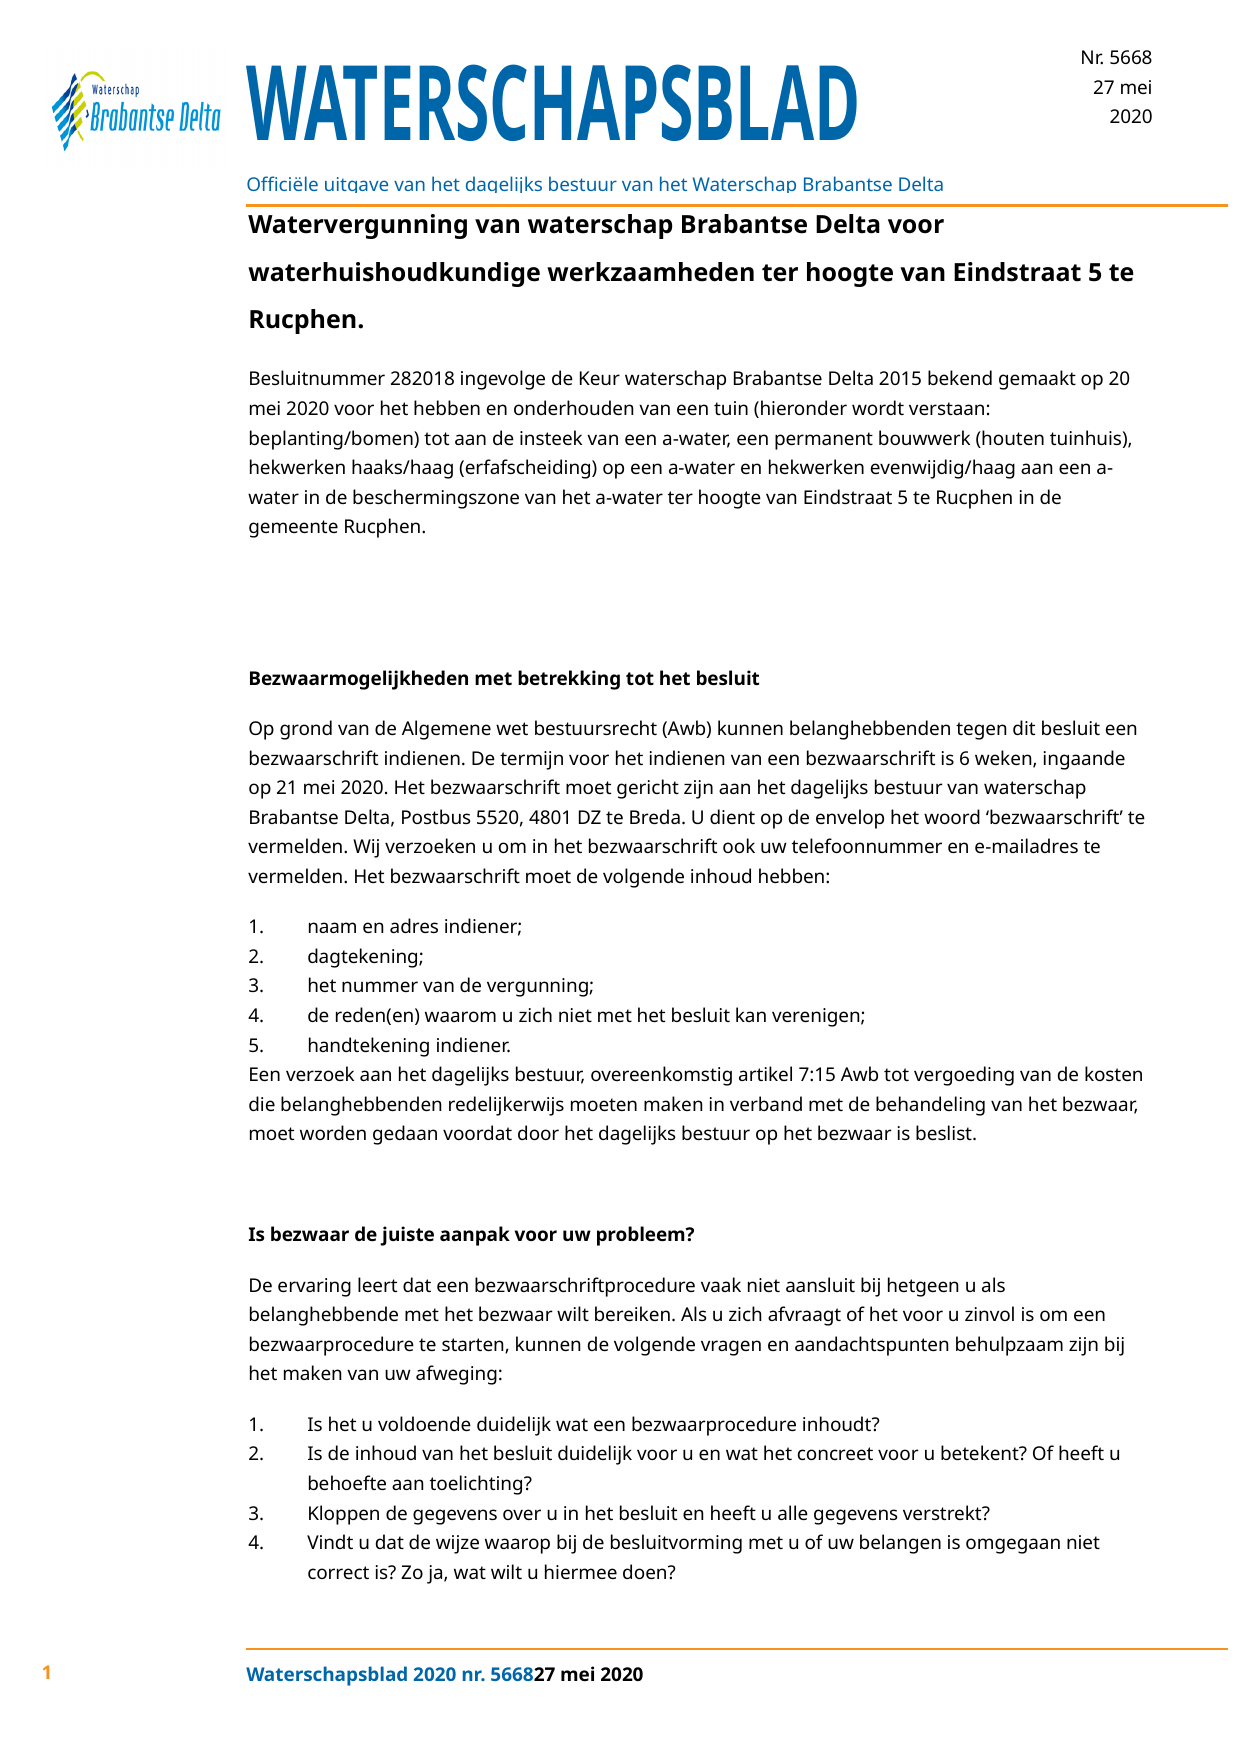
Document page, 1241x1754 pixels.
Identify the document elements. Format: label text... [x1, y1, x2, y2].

list dagtekening; [248, 943, 1152, 969]
text Op grond van de Algemene wet bestuursrecht (Awb) kunnen belanghebbenden tegen dit besluit een bezwaarschrift indienen. De termijn voor het indienen van een bezwaarschrift is 6 weken, ingaande op 21 mei 2020. Het bezwaarschrift moet gericht zijn aan het dagelijks bestuur van waterschap Brabantse Delta, Postbus 5520, 4801 DZ te Breda. U dient op de envelop het woord ‘bezwaarschrift’ te vermelden. Wij verzoeken u om in het bezwaarschrift ook uw telefoonnummer en e‑mailadres te vermelden. Het bezwaarschrift moet de volgende inhoud hebben: [248, 715, 1152, 889]
text Een verzoek aan het dagelijks bestuur, overeenkomstig artikel 7:15 Awb tot vergoeding van de kosten die belanghebbenden redelijkerwijs moeten maken in verband met de behandeling van het bezwaar, moet worden gedaan voordat door het dagelijks bestuur op het bezwaar is beslist. [248, 1061, 1152, 1146]
text Bezwaarmogelijkheden met betrekking tot het besluit [248, 665, 1152, 690]
list Kloppen de gegevens over u in het besluit en heeft u alle gegevens verstrekt? [248, 1500, 1152, 1525]
text De ervaring leert dat een bezwaarschriftprocedure vaak niet aansluit bij hetgeen u als belanghebbende met het bezwaar wilt bereiken. Als u zich afvraagt of het voor u zinvol is om een bezwaarprocedure te starten, kunnen de volgende vragen en aandachtspunten behulpzaam zijn bij het maken van uw afweging: [248, 1272, 1152, 1386]
list de reden(en) waarom u zich niet met het besluit kan verenigen; [248, 1002, 1152, 1028]
list Is de inhoud van het besluit duidelijk voor u en wat het concreet voor u betekent? Of heeft u behoefte aan toelichting? [248, 1441, 1152, 1496]
list Vindt u dat de wijze waarop bij de besluitvorming met u of uw belangen is omgegaan niet correct is? Zo ja, wat wilt u hiermee doen? [248, 1529, 1152, 1584]
text Watervergunning van waterschap Brabantse Delta voor waterhuishoudkundige werkzaamheden ter hoogte van Eindstraat 5 te Rucphen. [248, 207, 1152, 336]
list het nummer van de vergunning; [248, 973, 1152, 998]
picture [41, 47, 231, 172]
list handtekening indiener. [248, 1032, 1152, 1057]
list naam en adres indiener; [248, 913, 1152, 939]
list Is het u voldoende duidelijk wat een bezwaarprocedure inhoudt? [248, 1411, 1152, 1437]
text Besluitnummer 282018 ingevolge de Keur waterschap Brabantse Delta 2015 bekend gemaakt op 20 mei 2020 voor het hebben en onderhouden van een tuin (hieronder wordt verstaan: beplanting/bomen) tot aan de insteek van een a-water, een permanent bouwwerk (houten tuinhuis), hekwerken haaks/haag (erfafscheiding) op een a-water en hekwerken evenwijdig/haag aan een a-water in de beschermingszone van het a-water ter hoogte van Eindstraat 5 te Rucphen in de gemeente Rucphen. [248, 366, 1152, 539]
text Is bezwaar de juiste aanpak voor uw probleem? [248, 1221, 1152, 1247]
